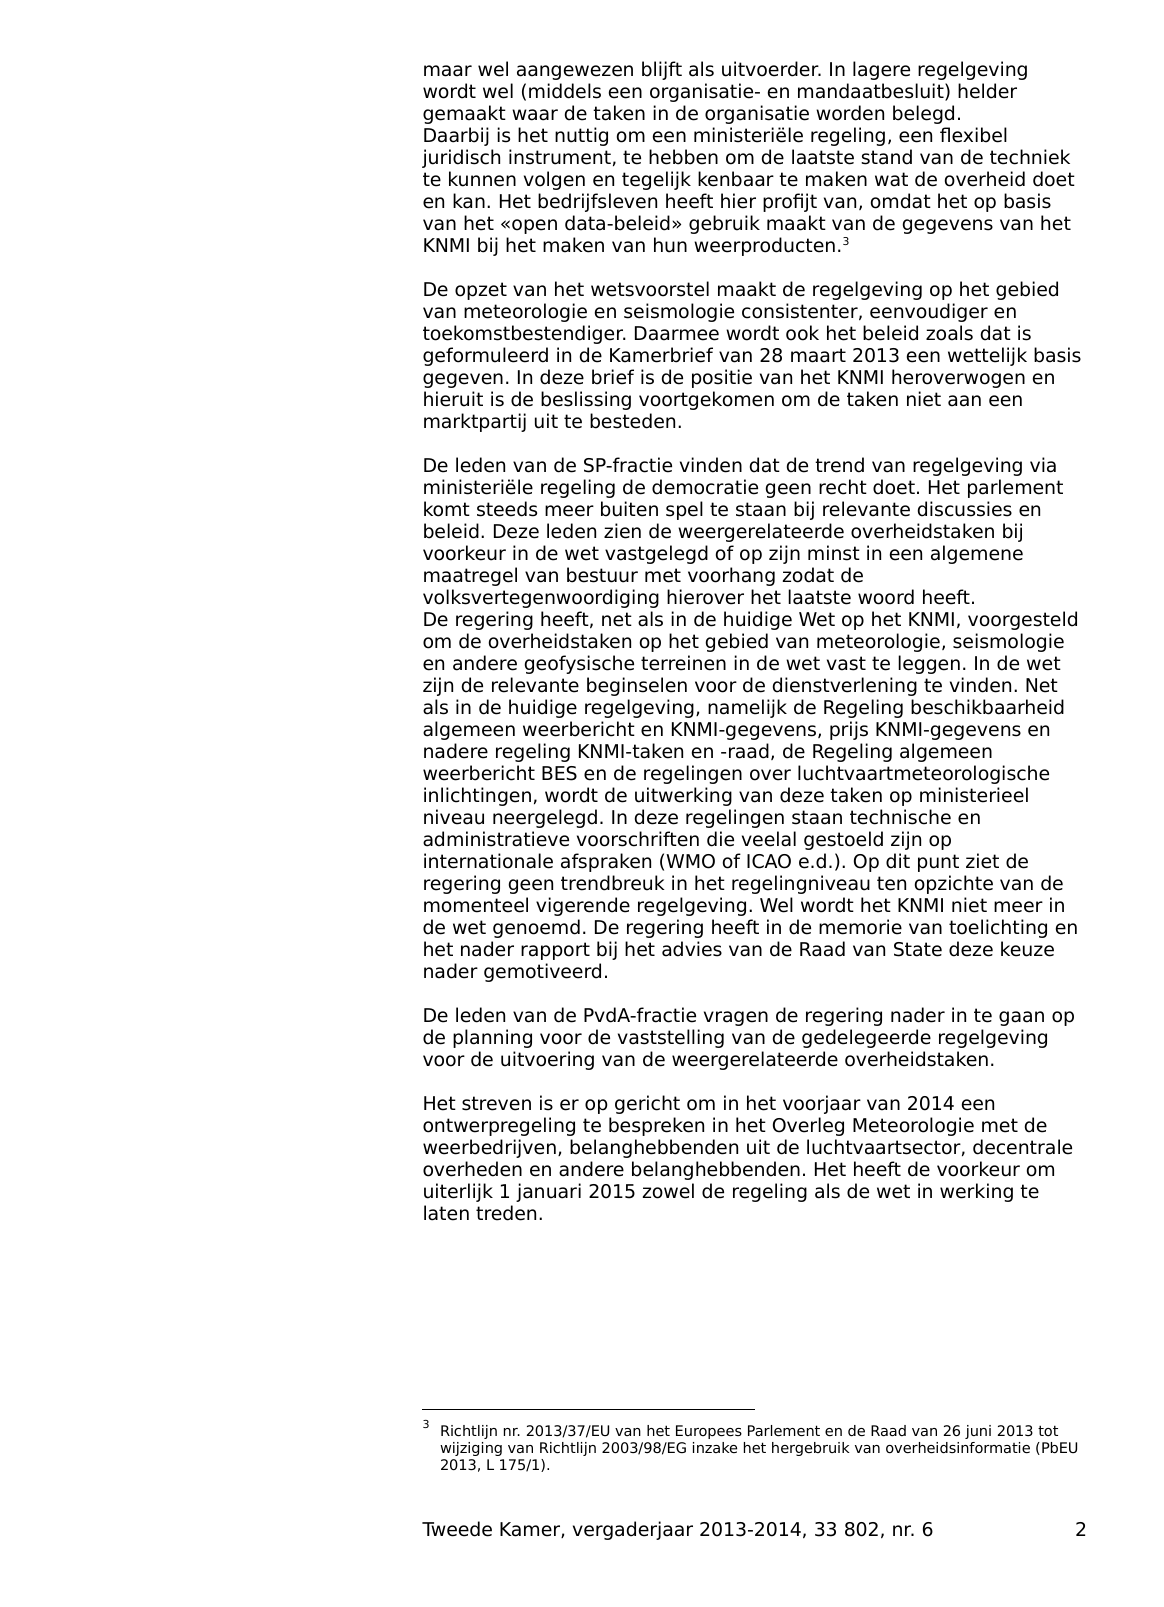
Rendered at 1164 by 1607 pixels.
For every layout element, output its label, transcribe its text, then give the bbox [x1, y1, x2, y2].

text De opzet van het wetsvoorstel maakt de regelgeving op het gebied van meteorologie en seismologie consistenter, eenvoudiger en toekomstbestendiger. Daarmee wordt ook het beleid zoals dat is geformuleerd in de Kamerbrief van 28 maart 2013 een wettelijk basis gegeven. In deze brief is de positie van het KNMI heroverwogen en hieruit is de beslissing voortgekomen om de taken niet aan een marktpartij uit te besteden. [422, 279, 1087, 433]
text Het streven is er op gericht om in het voorjaar van 2014 een ontwerpregeling te bespreken in het Overleg Meteorologie met de weerbedrijven, belanghebbenden uit de luchtvaartsector, decentrale overheden en andere belanghebbenden. Het heeft de voorkeur om uiterlijk 1 januari 2015 zowel de regeling als de wet in werking te laten treden. [422, 1093, 1087, 1225]
text De leden van de PvdA-fractie vragen de regering nader in te gaan op de planning voor de vaststelling van de gedelegeerde regelgeving voor de uitvoering van de weergerelateerde overheidstaken. [422, 1005, 1087, 1071]
text De regering heeft, net als in de huidige Wet op het KNMI, voorgesteld om de overheidstaken op het gebied van meteorologie, seismologie en andere geofysische terreinen in de wet vast te leggen. In de wet zijn de relevante beginselen voor de dienstverlening te vinden. Net als in de huidige regelgeving, namelijk de Regeling beschikbaarheid algemeen weerbericht en KNMI-gegevens, prijs KNMI-gegevens en nadere regeling KNMI-taken en -raad, de Regeling algemeen weerbericht BES en de regelingen over luchtvaartmeteorologische inlichtingen, wordt de uitwerking van deze taken op ministerieel niveau neergelegd. In deze regelingen staan technische en administratieve voorschriften die veelal gestoeld zijn op internationale afspraken (WMO of ICAO e.d.). Op dit punt ziet de regering geen trendbreuk in het regelingniveau ten opzichte van de momenteel vigerende regelgeving. Wel wordt het KNMI niet meer in de wet genoemd. De regering heeft in de memorie van toelichting en het nader rapport bij het advies van de Raad van State deze keuze nader gemotiveerd. [422, 609, 1087, 983]
text maar wel aangewezen blijft als uitvoerder. In lagere regelgeving wordt wel (middels een organisatie- en mandaatbesluit) helder gemaakt waar de taken in de organisatie worden belegd. [422, 59, 1087, 125]
text Richtlijn nr. 2013/37/EU van het Europees Parlement en de Raad van 26 juni 2013 tot wijziging van Richtlijn 2003/98/EG inzake het hergebruik van overheidsinformatie (PbEU 2013, L 175/1). [422, 1418, 1087, 1474]
text De leden van de SP-fractie vinden dat de trend van regelgeving via ministeriële regeling de democratie geen recht doet. Het parlement komt steeds meer buiten spel te staan bij relevante discussies en beleid. Deze leden zien de weergerelateerde overheidstaken bij voorkeur in de wet vastgelegd of op zijn minst in een algemene maatregel van bestuur met voorhang zodat de volksvertegenwoordiging hierover het laatste woord heeft. [422, 455, 1087, 609]
text Daarbij is het nuttig om een ministeriële regeling, een flexibel juridisch instrument, te hebben om de laatste stand van de techniek te kunnen volgen en tegelijk kenbaar te maken wat de overheid doet en kan. Het bedrijfsleven heeft hier profijt van, omdat het op basis van het «open data-beleid» gebruik maakt van de gegevens van het KNMI bij het maken van hun weerproducten. [422, 125, 1087, 257]
